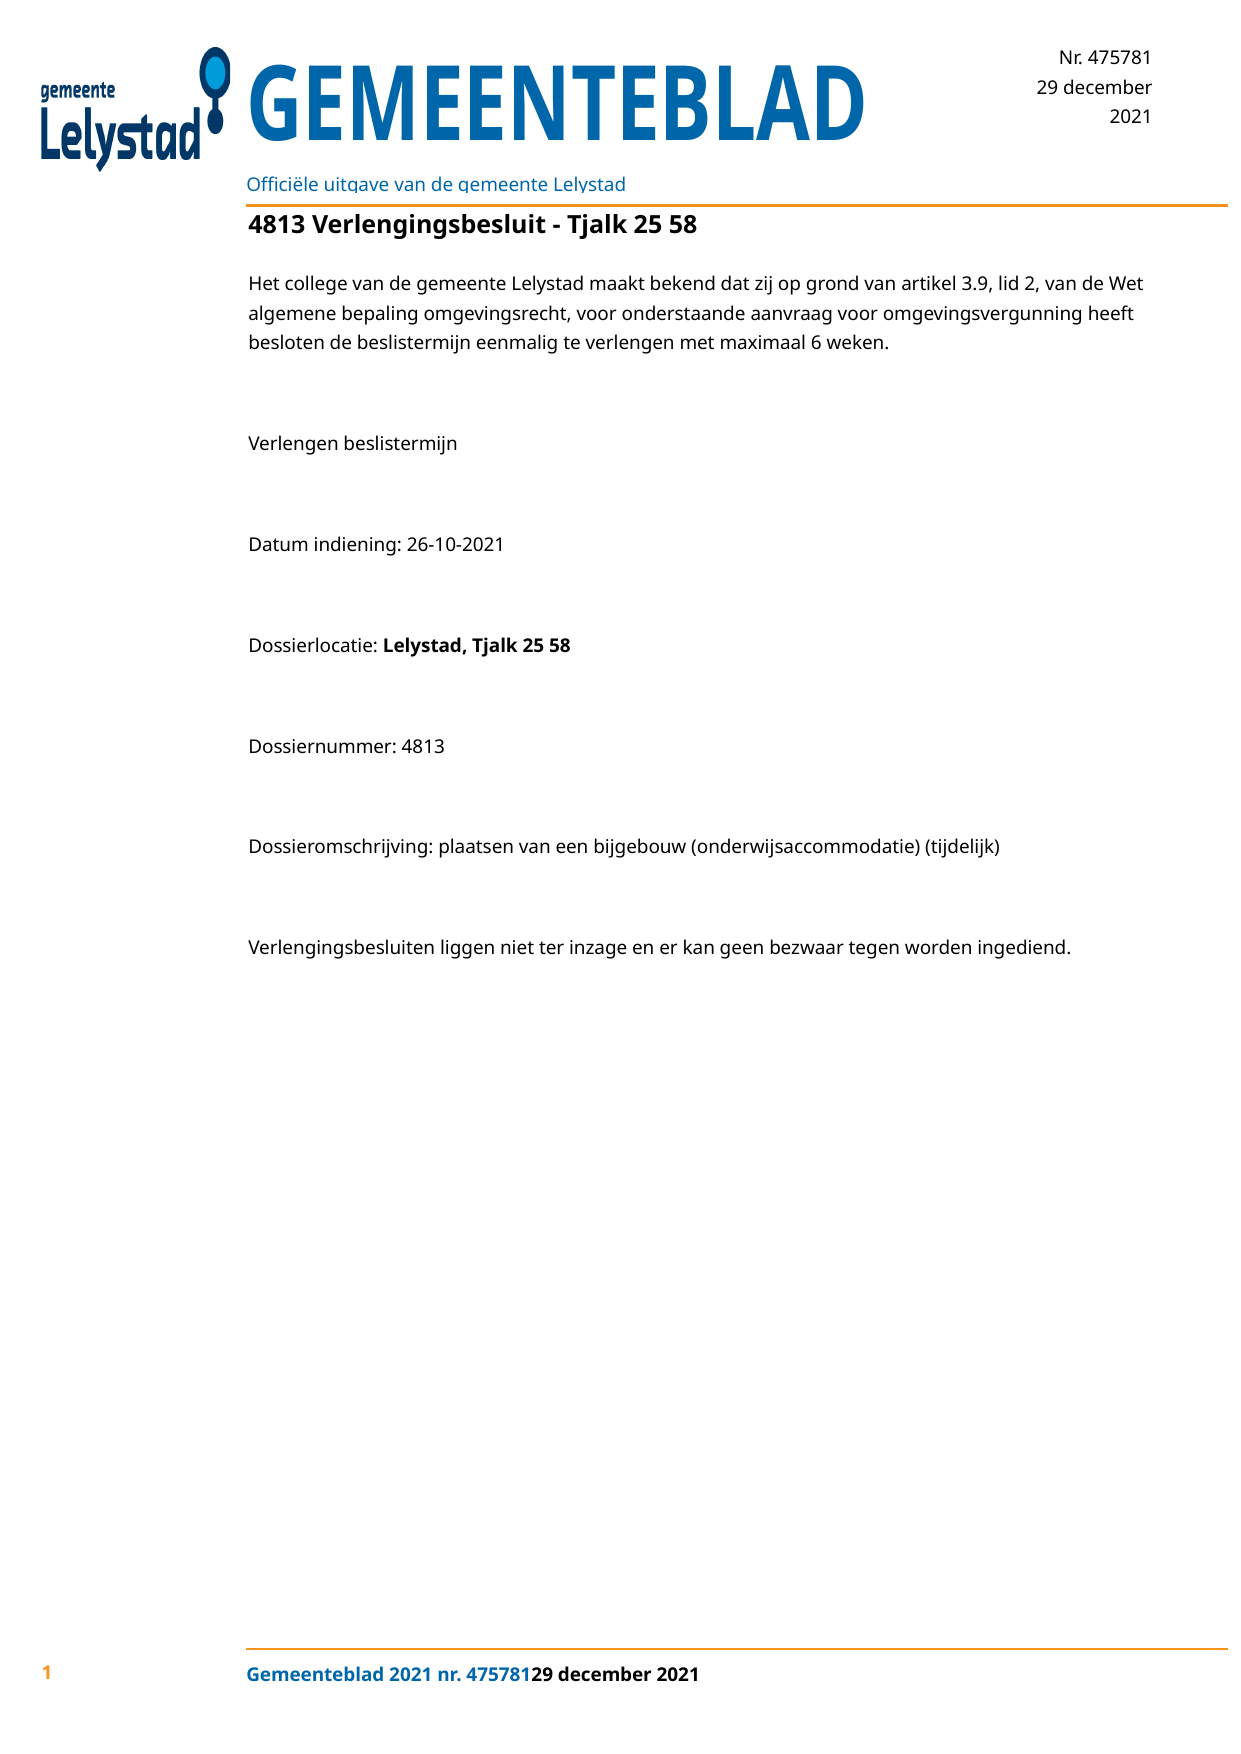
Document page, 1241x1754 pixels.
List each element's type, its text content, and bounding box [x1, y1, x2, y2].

text Dossierlocatie: Lelystad, Tjalk 25 58 [248, 632, 1152, 658]
text Verlengingsbesluiten liggen niet ter inzage en er kan geen bezwaar tegen worden ingediend. [248, 934, 1152, 960]
text Verlengen beslistermijn [248, 430, 1152, 456]
text 4813 Verlengingsbesluit - Tjalk 25 58 [248, 207, 1152, 241]
text Het college van de gemeente Lelystad maakt bekend dat zij op grond van artikel 3.9, lid 2, van de Wet algemene bepaling omgevingsrecht, voor onderstaande aanvraag voor omgevingsvergunning heeft besloten de beslistermijn eenmalig te verlengen met maximaal 6 weken. [248, 270, 1152, 355]
text Datum indiening: 26-10-2021 [248, 531, 1152, 557]
text Dossieromschrijving: plaatsen van een bijgebouw (onderwijsaccommodatie) (tijdelijk) [248, 834, 1152, 859]
text Dossiernummer: 4813 [248, 733, 1152, 758]
picture [41, 47, 231, 172]
